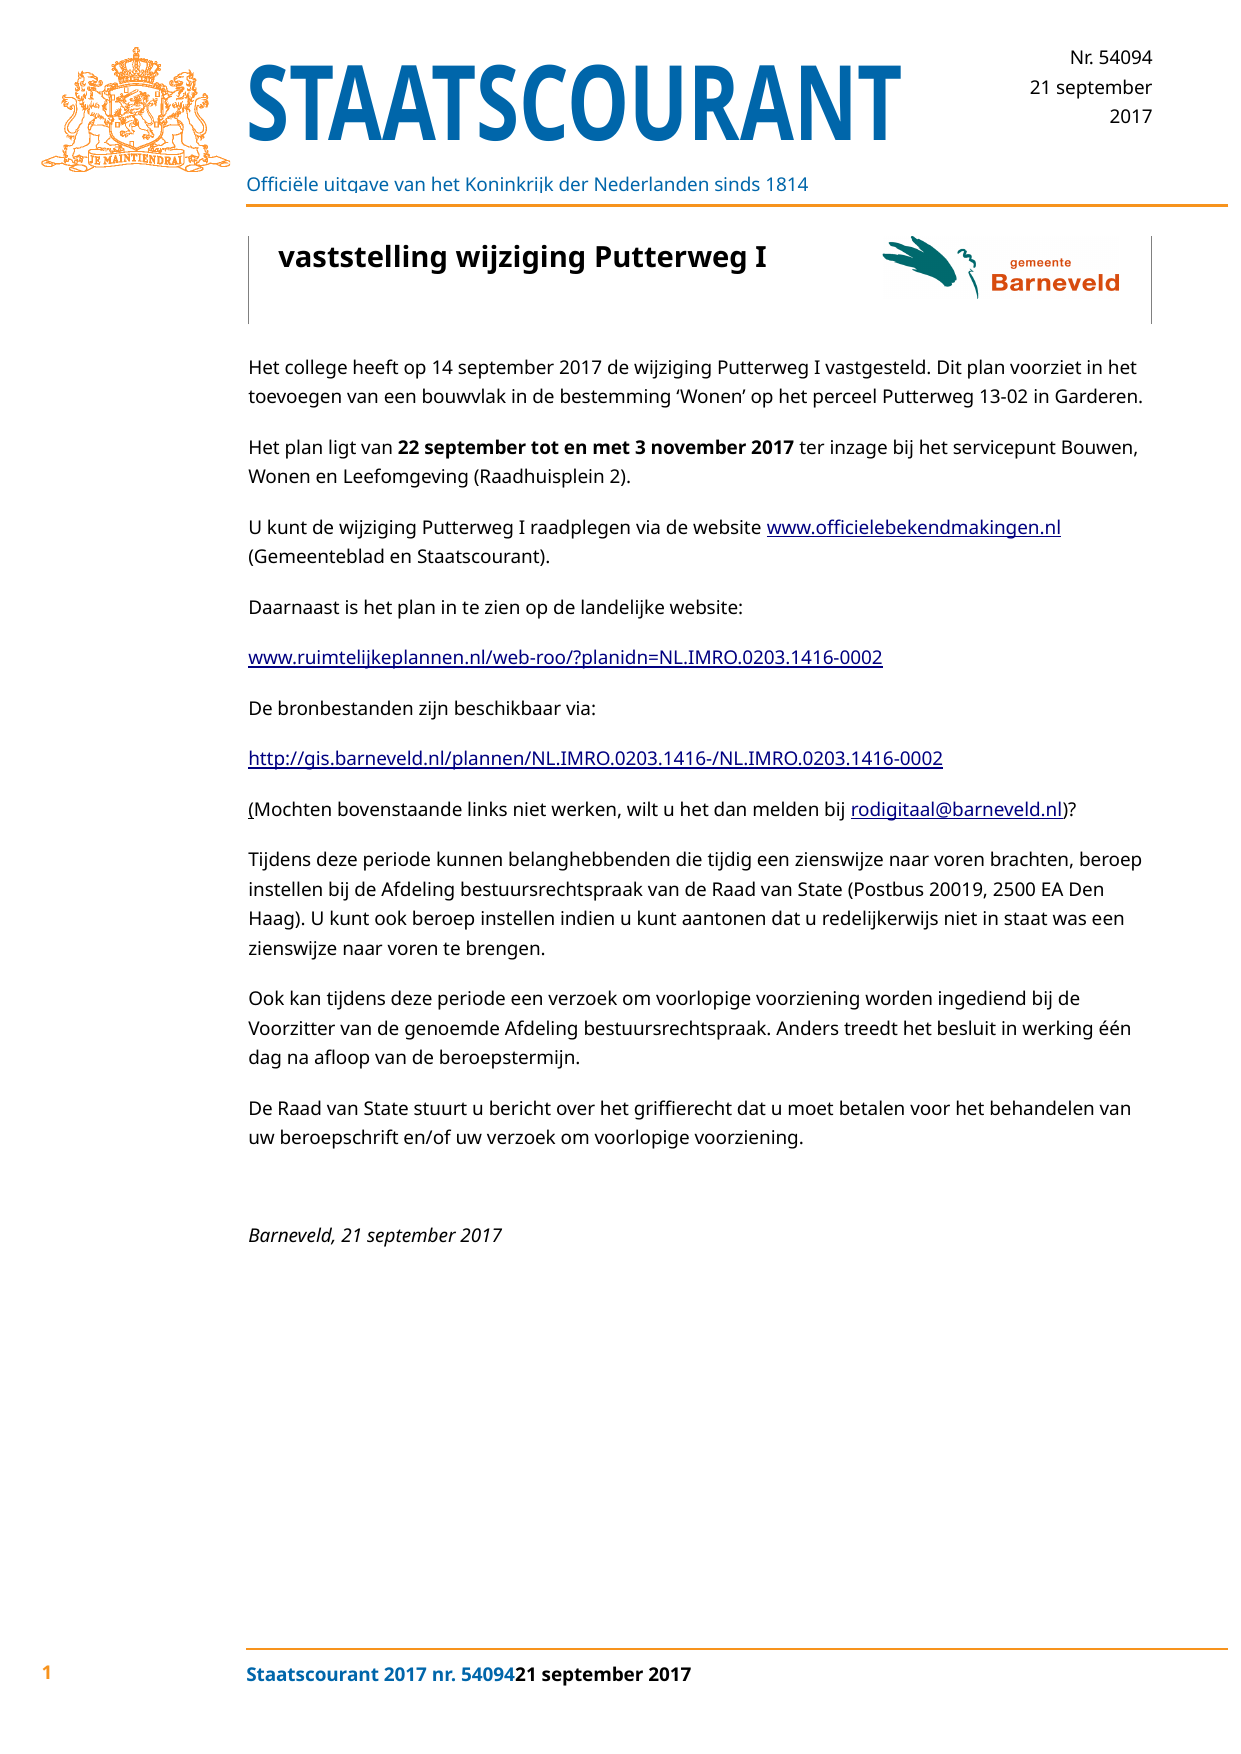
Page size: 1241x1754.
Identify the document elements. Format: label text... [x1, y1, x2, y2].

picture [882, 236, 1119, 299]
text Het college heeft op 14 september 2017 de wijziging Putterweg I vastgesteld. Dit plan voorziet in het toevoegen van een bouwvlak in de bestemming ‘Wonen’ op het perceel Putterweg 13-02 in Garderen. [248, 354, 1152, 409]
text Daarnaast is het plan in te zien op de landelijke website: [248, 594, 1152, 620]
text http://gis.barneveld.nl/plannen/NL.IMRO.0203.1416-/NL.IMRO.0203.1416-0002 [248, 745, 1152, 771]
text De Raad van State stuurt u bericht over het griffierecht dat u moet betalen voor het behandelen van uw beroepschrift en/of uw verzoek om voorlopige voorziening. [248, 1095, 1152, 1150]
text De bronbestanden zijn beschikbaar via: [248, 695, 1152, 721]
text www.ruimtelijkeplannen.nl/web-roo/?planidn=NL.IMRO.0203.1416-0002 [248, 644, 1152, 670]
text Het plan ligt van 22 september tot en met 3 november 2017 ter inzage bij het servicepunt Bouwen, Wonen en Leefomgeving (Raadhuisplein 2). [248, 434, 1152, 489]
table_header vaststelling wijziging Putterweg I [249, 236, 850, 324]
text Barneveld, 21 september 2017 [248, 1223, 1152, 1248]
picture [41, 47, 231, 172]
text (Mochten bovenstaande links niet werken, wilt u het dan melden bij rodigitaal@barneveld.nl)? [248, 796, 1152, 821]
table_header [850, 236, 1151, 324]
text Tijdens deze periode kunnen belanghebbenden die tijdig een zienswijze naar voren brachten, beroep instellen bij de Afdeling bestuursrechtspraak van de Raad van State (Postbus 20019, 2500 EA Den Haag). U kunt ook beroep instellen indien u kunt aantonen dat u redelijkerwijs niet in staat was een zienswijze naar voren te brengen. [248, 846, 1152, 961]
text U kunt de wijziging Putterweg I raadplegen via de website www.officielebekendmakingen.nl (Gemeenteblad en Staatscourant). [248, 514, 1152, 569]
text Ook kan tijdens deze periode een verzoek om voorlopige voorziening worden ingediend bij de Voorzitter van de genoemde Afdeling bestuursrechtspraak. Anders treedt het besluit in werking één dag na afloop van de beroepstermijn. [248, 985, 1152, 1070]
